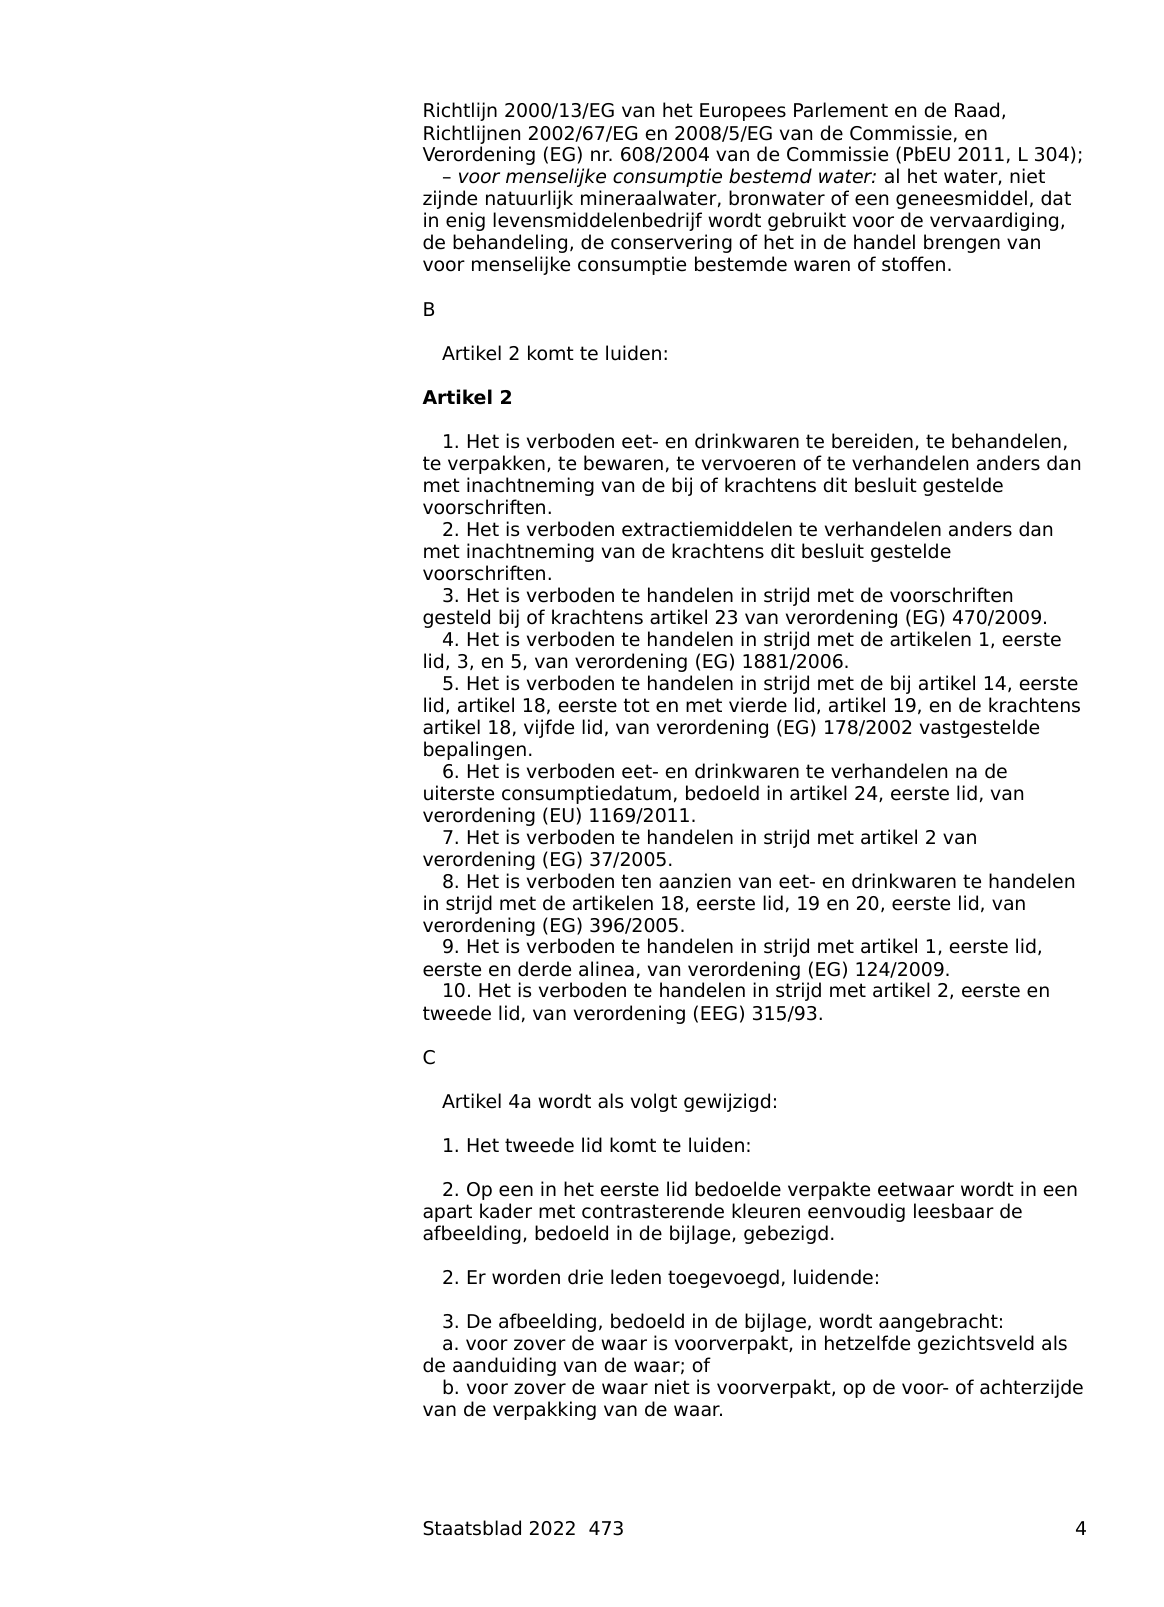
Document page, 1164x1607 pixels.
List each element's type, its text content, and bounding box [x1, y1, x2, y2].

text 6. Het is verboden eet- en drinkwaren te verhandelen na de uiterste consumptiedatum, bedoeld in artikel 24, eerste lid, van verordening (EU) 1169/2011. [422, 761, 1087, 827]
text 4. Het is verboden te handelen in strijd met de artikelen 1, eerste lid, 3, en 5, van verordening (EG) 1881/2006. [422, 629, 1087, 673]
text 3. De afbeelding, bedoeld in de bijlage, wordt aangebracht: [422, 1311, 1087, 1333]
text 9. Het is verboden te handelen in strijd met artikel 1, eerste lid, eerste en derde alinea, van verordening (EG) 124/2009. [422, 936, 1087, 980]
text 2. Op een in het eerste lid bedoelde verpakte eetwaar wordt in een apart kader met contrasterende kleuren eenvoudig leesbaar de afbeelding, bedoeld in de bijlage, gebezigd. [422, 1179, 1087, 1245]
text Artikel 2 komt te luiden: [422, 343, 1087, 364]
subtitle Artikel 2 [422, 387, 1087, 409]
text a. voor zover de waar is voorverpakt, in hetzelfde gezichtsveld als de aanduiding van de waar; of [422, 1333, 1087, 1377]
text – voor menselijke consumptie bestemd water: al het water, niet zijnde natuurlijk mineraalwater, bronwater of een geneesmiddel, dat in enig levensmiddelenbedrijf wordt gebruikt voor de vervaardiging, de behandeling, de conservering of het in de handel brengen van voor menselijke consumptie bestemde waren of stoffen. [422, 166, 1087, 276]
text 8. Het is verboden ten aanzien van eet- en drinkwaren te handelen in strijd met de artikelen 18, eerste lid, 19 en 20, eerste lid, van verordening (EG) 396/2005. [422, 871, 1087, 936]
text Richtlijn 2000/13/EG van het Europees Parlement en de Raad, Richtlijnen 2002/67/EG en 2008/5/EG van de Commissie, en Verordening (EG) nr. 608/2004 van de Commissie (PbEU 2011, L 304); [422, 100, 1087, 166]
text 10. Het is verboden te handelen in strijd met artikel 2, eerste en tweede lid, van verordening (EEG) 315/93. [422, 980, 1087, 1024]
text 5. Het is verboden te handelen in strijd met de bij artikel 14, eerste lid, artikel 18, eerste tot en met vierde lid, artikel 19, en de krachtens artikel 18, vijfde lid, van verordening (EG) 178/2002 vastgestelde bepalingen. [422, 673, 1087, 761]
text 3. Het is verboden te handelen in strijd met de voorschriften gesteld bij of krachtens artikel 23 van verordening (EG) 470/2009. [422, 585, 1087, 629]
text 2. Het is verboden extractiemiddelen te verhandelen anders dan met inachtneming van de krachtens dit besluit gestelde voorschriften. [422, 519, 1087, 585]
text Artikel 4a wordt als volgt gewijzigd: [422, 1091, 1087, 1113]
text 2. Er worden drie leden toegevoegd, luidende: [422, 1267, 1087, 1289]
text 1. Het is verboden eet- en drinkwaren te bereiden, te behandelen, te verpakken, te bewaren, te vervoeren of te verhandelen anders dan met inachtneming van de bij of krachtens dit besluit gestelde voorschriften. [422, 431, 1087, 519]
text 1. Het tweede lid komt te luiden: [422, 1135, 1087, 1157]
text 7. Het is verboden te handelen in strijd met artikel 2 van verordening (EG) 37/2005. [422, 827, 1087, 871]
text B [422, 298, 1087, 320]
text C [422, 1047, 1087, 1068]
text b. voor zover de waar niet is voorverpakt, op de voor- of achterzijde van de verpakking van de waar. [422, 1377, 1087, 1421]
